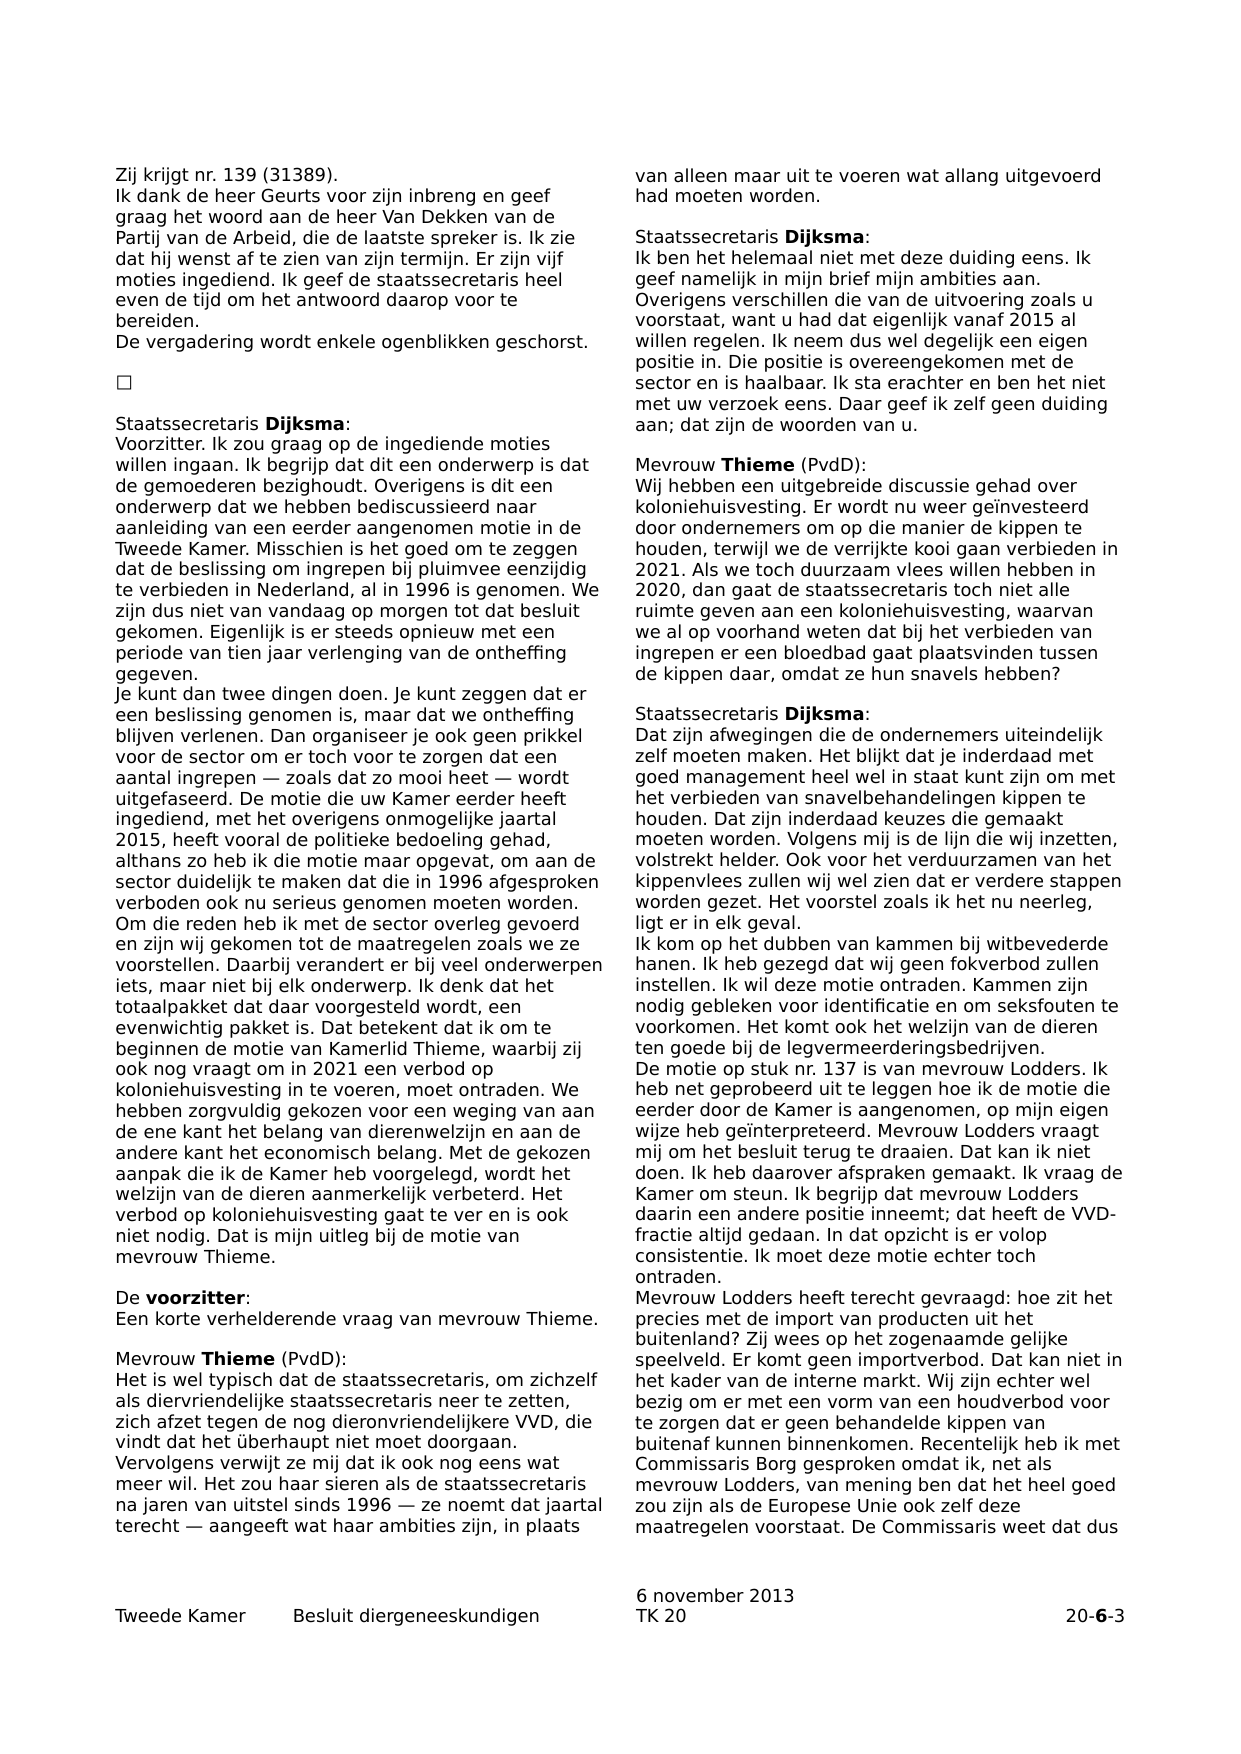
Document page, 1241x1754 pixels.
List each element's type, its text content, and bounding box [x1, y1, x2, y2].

text Het is wel typisch dat de staatssecretaris, om zichzelf als diervriendelijke staatssecretaris neer te zetten, zich afzet tegen de nog dieronvriendelijkere VVD, die vindt dat het überhaupt niet moet doorgaan. Vervolgens verwijt ze mij dat ik ook nog eens wat meer wil. Het zou haar sieren als de staatssecretaris na jaren van uitstel sinds 1996 — ze noemt dat jaartal terecht — aangeeft wat haar ambities zijn, in plaats [115, 1370, 605, 1536]
text Mevrouw Thieme (PvdD): [635, 455, 1125, 476]
text Dat zijn afwegingen die de ondernemers uiteindelijk zelf moeten maken. Het blijkt dat je inderdaad met goed management heel wel in staat kunt zijn om met het verbieden van snavelbehandelingen kippen te houden. Dat zijn inderdaad keuzes die gemaakt moeten worden. Volgens mij is de lijn die wij inzetten, volstrekt helder. Ook voor het verduurzamen van het kippenvlees zullen wij wel zien dat er verdere stappen worden gezet. Het voorstel zoals ik het nu neerleg, ligt er in elk geval. [635, 725, 1125, 933]
text Mevrouw Lodders heeft terecht gevraagd: hoe zit het precies met de import van producten uit het buitenland? Zij wees op het zogenaamde gelijke speelveld. Er komt geen importverbod. Dat kan niet in het kader van de interne markt. Wij zijn echter wel bezig om er met een vorm van een houdverbod voor te zorgen dat er geen behandelde kippen van buitenaf kunnen binnenkomen. Recentelijk heb ik met Commissaris Borg gesproken omdat ik, net als mevrouw Lodders, van mening ben dat het heel goed zou zijn als de Europese Unie ook zelf deze maatregelen voorstaat. De Commissaris weet dat dus [635, 1287, 1125, 1537]
text De motie op stuk nr. 137 is van mevrouw Lodders. Ik heb net geprobeerd uit te leggen hoe ik de motie die eerder door de Kamer is aangenomen, op mijn eigen wijze heb geïnterpreteerd. Mevrouw Lodders vraagt mij om het besluit terug te draaien. Dat kan ik niet doen. Ik heb daarover afspraken gemaakt. Ik vraag de Kamer om steun. Ik begrijp dat mevrouw Lodders daarin een andere positie inneemt; dat heeft de VVD-fractie altijd gedaan. In dat opzicht is er volop consistentie. Ik moet deze motie echter toch ontraden. [635, 1058, 1125, 1287]
text van alleen maar uit te voeren wat allang uitgevoerd had moeten worden. [635, 165, 1125, 207]
text Zij krijgt nr. 139 (31389). [115, 165, 605, 186]
text De vergadering wordt enkele ogenblikken geschorst. [115, 332, 605, 353]
text Mevrouw Thieme (PvdD): [115, 1349, 605, 1370]
text ⬜ [115, 373, 605, 393]
text Voorzitter. Ik zou graag op de ingediende moties willen ingaan. Ik begrijp dat dit een onderwerp is dat de gemoederen bezighoudt. Overigens is dit een onderwerp dat we hebben bediscussieerd naar aanleiding van een eerder aangenomen motie in de Tweede Kamer. Misschien is het goed om te zeggen dat de beslissing om ingrepen bij pluimvee eenzijdig te verbieden in Nederland, al in 1996 is genomen. We zijn dus niet van vandaag op morgen tot dat besluit gekomen. Eigenlijk is er steeds opnieuw met een periode van tien jaar verlenging van de ontheffing gegeven. [115, 434, 605, 684]
text Je kunt dan twee dingen doen. Je kunt zeggen dat er een beslissing genomen is, maar dat we ontheffing blijven verlenen. Dan organiseer je ook geen prikkel voor de sector om er toch voor te zorgen dat een aantal ingrepen — zoals dat zo mooi heet — wordt uitgefaseerd. De motie die uw Kamer eerder heeft ingediend, met het overigens onmogelijke jaartal 2015, heeft vooral de politieke bedoeling gehad, althans zo heb ik die motie maar opgevat, om aan de sector duidelijk te maken dat die in 1996 afgesproken verboden ook nu serieus genomen moeten worden. Om die reden heb ik met de sector overleg gevoerd en zijn wij gekomen tot de maatregelen zoals we ze voorstellen. Daarbij verandert er bij veel onderwerpen iets, maar niet bij elk onderwerp. Ik denk dat het totaalpakket dat daar voorgesteld wordt, een evenwichtig pakket is. Dat betekent dat ik om te beginnen de motie van Kamerlid Thieme, waarbij zij ook nog vraagt om in 2021 een verbod op koloniehuisvesting in te voeren, moet ontraden. We hebben zorgvuldig gekozen voor een weging van aan de ene kant het belang van dierenwelzijn en aan de andere kant het economisch belang. Met de gekozen aanpak die ik de Kamer heb voorgelegd, wordt het welzijn van de dieren aanmerkelijk verbeterd. Het verbod op koloniehuisvesting gaat te ver en is ook niet nodig. Dat is mijn uitleg bij de motie van mevrouw Thieme. [115, 684, 605, 1267]
text Een korte verhelderende vraag van mevrouw Thieme. [115, 1308, 605, 1329]
text Ik dank de heer Geurts voor zijn inbreng en geef graag het woord aan de heer Van Dekken van de Partij van de Arbeid, die de laatste spreker is. Ik zie dat hij wenst af te zien van zijn termijn. Er zijn vijf moties ingediend. Ik geef de staatssecretaris heel even de tijd om het antwoord daarop voor te bereiden. [115, 186, 605, 332]
text Ik ben het helemaal niet met deze duiding eens. Ik geef namelijk in mijn brief mijn ambities aan. Overigens verschillen die van de uitvoering zoals u voorstaat, want u had dat eigenlijk vanaf 2015 al willen regelen. Ik neem dus wel degelijk een eigen positie in. Die positie is overeengekomen met de sector en is haalbaar. Ik sta erachter en ben het niet met uw verzoek eens. Daar geef ik zelf geen duiding aan; dat zijn de woorden van u. [635, 248, 1125, 435]
text De voorzitter: [115, 1287, 605, 1308]
text Ik kom op het dubben van kammen bij witbevederde hanen. Ik heb gezegd dat wij geen fokverbod zullen instellen. Ik wil deze motie ontraden. Kammen zijn nodig gebleken voor identificatie en om seksfouten te voorkomen. Het komt ook het welzijn van de dieren ten goede bij de legvermeerderingsbedrijven. [635, 933, 1125, 1058]
text Staatssecretaris Dijksma: [635, 227, 1125, 248]
text Wij hebben een uitgebreide discussie gehad over koloniehuisvesting. Er wordt nu weer geïnvesteerd door ondernemers om op die manier de kippen te houden, terwijl we de verrijkte kooi gaan verbieden in 2021. Als we toch duurzaam vlees willen hebben in 2020, dan gaat de staatssecretaris toch niet alle ruimte geven aan een koloniehuisvesting, waarvan we al op voorhand weten dat bij het verbieden van ingrepen er een bloedbad gaat plaatsvinden tussen de kippen daar, omdat ze hun snavels hebben? [635, 476, 1125, 684]
text Staatssecretaris Dijksma: [635, 704, 1125, 725]
text Staatssecretaris Dijksma: [115, 413, 605, 434]
